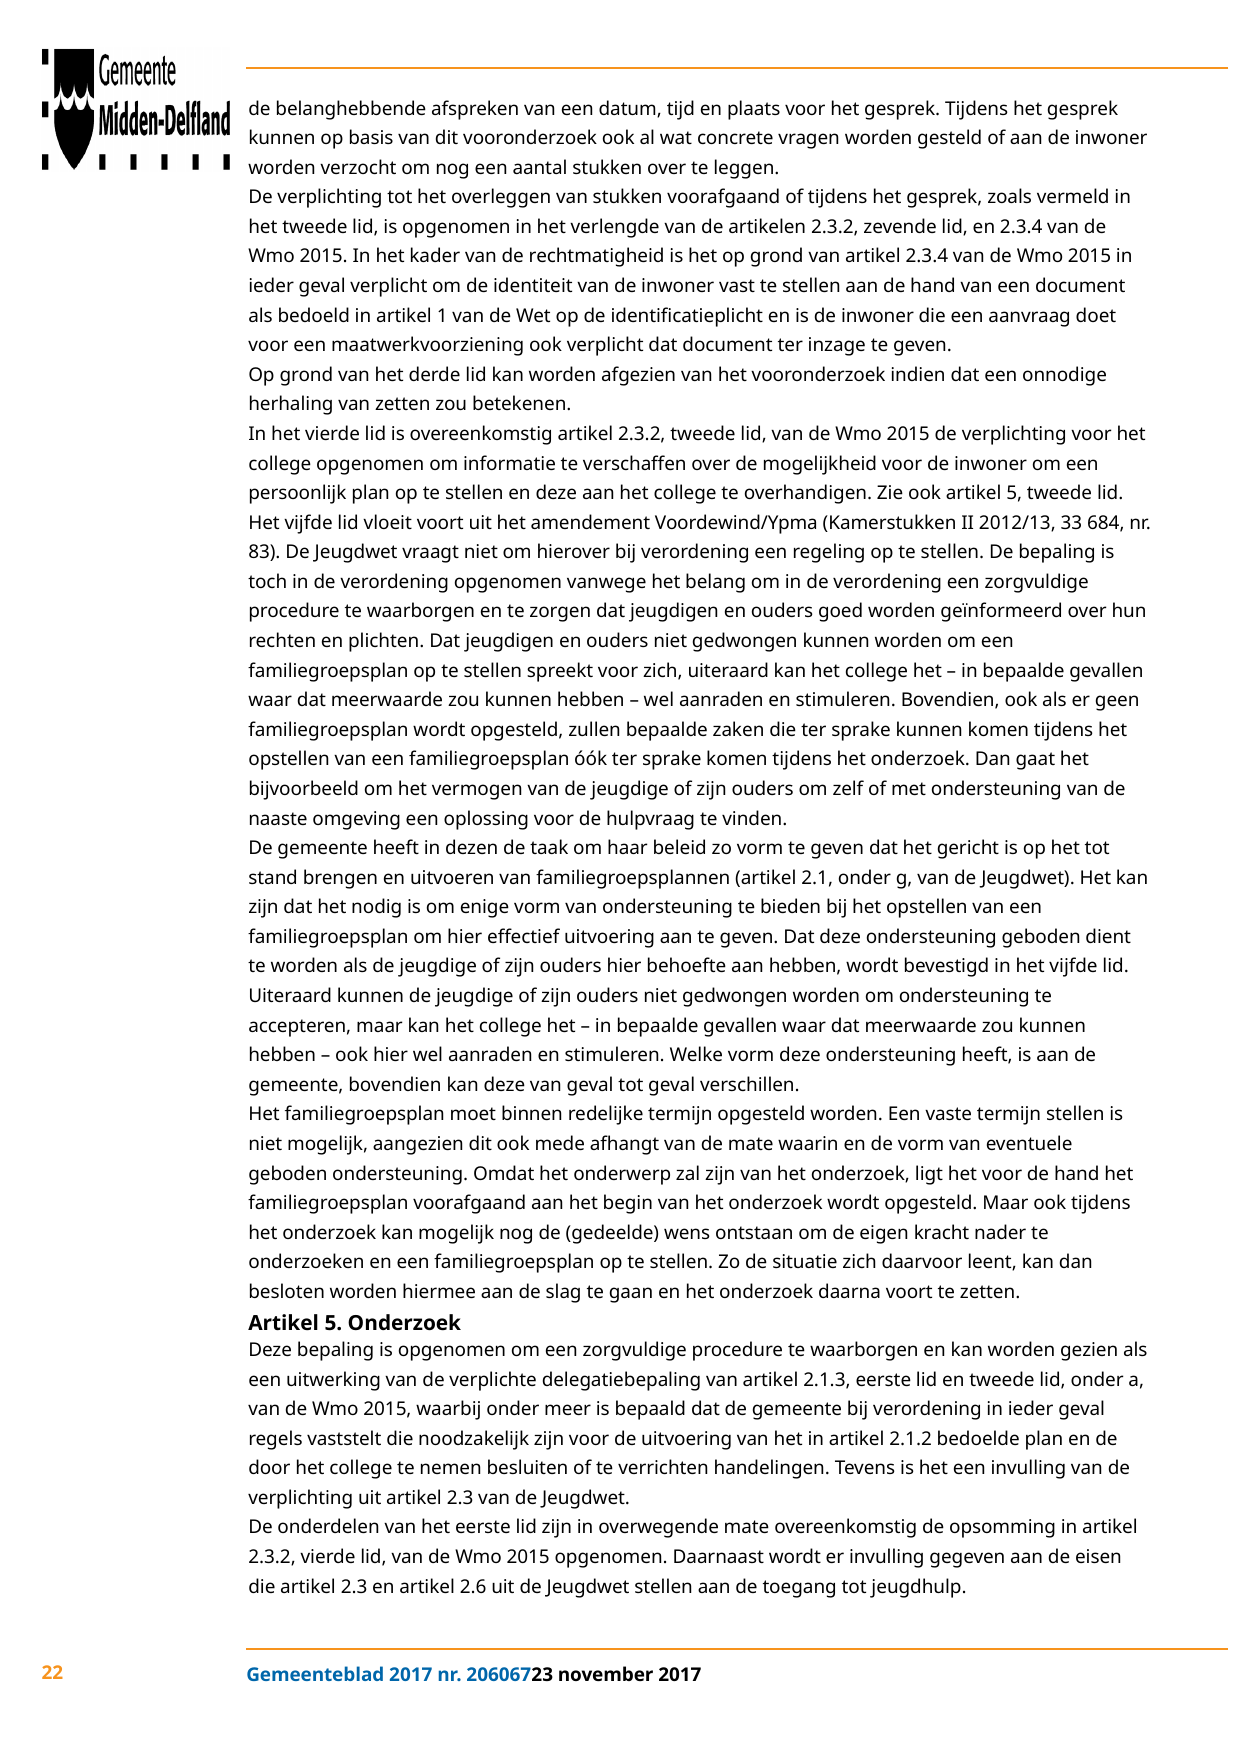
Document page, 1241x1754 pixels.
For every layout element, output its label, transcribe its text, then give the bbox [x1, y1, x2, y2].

text De onderdelen van het eerste lid zijn in overwegende mate overeenkomstig de opsomming in artikel 2.3.2, vierde lid, van de Wmo 2015 opgenomen. Daarnaast wordt er invulling gegeven aan de eisen die artikel 2.3 en artikel 2.6 uit de Jeugdwet stellen aan de toegang tot jeugdhulp. [248, 1514, 1152, 1598]
text In het vierde lid is overeenkomstig artikel 2.3.2, tweede lid, van de Wmo 2015 de verplichting voor het college opgenomen om informatie te verschaffen over de mogelijkheid voor de inwoner om een persoonlijk plan op te stellen en deze aan het college te overhandigen. Zie ook artikel 5, tweede lid. [248, 420, 1152, 505]
text Het familiegroepsplan moet binnen redelijke termijn opgesteld worden. Een vaste termijn stellen is niet mogelijk, aangezien dit ook mede afhangt van de mate waarin en de vorm van eventuele geboden ondersteuning. Omdat het onderwerp zal zijn van het onderzoek, ligt het voor de hand het familiegroepsplan voorafgaand aan het begin van het onderzoek wordt opgesteld. Maar ook tijdens het onderzoek kan mogelijk nog de (gedeelde) wens ontstaan om de eigen kracht nader te onderzoeken en een familiegroepsplan op te stellen. Zo de situatie zich daarvoor leent, kan dan besloten worden hiermee aan de slag te gaan en het onderzoek daarna voort te zetten. [248, 1101, 1152, 1304]
text Deze bepaling is opgenomen om een zorgvuldige procedure te waarborgen en kan worden gezien als een uitwerking van de verplichte delegatiebepaling van artikel 2.1.3, eerste lid en tweede lid, onder a, van de Wmo 2015, waarbij onder meer is bepaald dat de gemeente bij verordening in ieder geval regels vaststelt die noodzakelijk zijn voor de uitvoering van het in artikel 2.1.2 bedoelde plan en de door het college te nemen besluiten of te verrichten handelingen. Tevens is het een invulling van de verplichting uit artikel 2.3 van de Jeugdwet. [248, 1336, 1152, 1510]
text De gemeente heeft in dezen de taak om haar beleid zo vorm te geven dat het gericht is op het tot stand brengen en uitvoeren van familiegroepsplannen (artikel 2.1, onder g, van de Jeugdwet). Het kan zijn dat het nodig is om enige vorm van ondersteuning te bieden bij het opstellen van een familiegroepsplan om hier effectief uitvoering aan te geven. Dat deze ondersteuning geboden dient te worden als de jeugdige of zijn ouders hier behoefte aan hebben, wordt bevestigd in het vijfde lid. Uiteraard kunnen de jeugdige of zijn ouders niet gedwongen worden om ondersteuning te accepteren, maar kan het college het – in bepaalde gevallen waar dat meerwaarde zou kunnen hebben – ook hier wel aanraden en stimuleren. Welke vorm deze ondersteuning heeft, is aan de gemeente, bovendien kan deze van geval tot geval verschillen. [248, 834, 1152, 1097]
text Het vijfde lid vloeit voort uit het amendement Voordewind/Ypma (Kamerstukken II 2012/13, 33 684, nr. 83). De Jeugdwet vraagt niet om hierover bij verordening een regeling op te stellen. De bepaling is toch in de verordening opgenomen vanwege het belang om in de verordening een zorgvuldige procedure te waarborgen en te zorgen dat jeugdigen en ouders goed worden geïnformeerd over hun rechten en plichten. Dat jeugdigen en ouders niet gedwongen kunnen worden om een familiegroepsplan op te stellen spreekt voor zich, uiteraard kan het college het – in bepaalde gevallen waar dat meerwaarde zou kunnen hebben – wel aanraden en stimuleren. Bovendien, ook als er geen familiegroepsplan wordt opgesteld, zullen bepaalde zaken die ter sprake kunnen komen tijdens het opstellen van een familiegroepsplan óók ter sprake komen tijdens het onderzoek. Dan gaat het bijvoorbeeld om het vermogen van de jeugdige of zijn ouders om zelf of met ondersteuning van de naaste omgeving een oplossing voor de hulpvraag te vinden. [248, 509, 1152, 831]
text de belanghebbende afspreken van een datum, tijd en plaats voor het gesprek. Tijdens het gesprek kunnen op basis van dit vooronderzoek ook al wat concrete vragen worden gesteld of aan de inwoner worden verzocht om nog een aantal stukken over te leggen. [248, 95, 1152, 180]
picture [41, 47, 231, 172]
text Op grond van het derde lid kan worden afgezien van het vooronderzoek indien dat een onnodige herhaling van zetten zou betekenen. [248, 361, 1152, 416]
text De verplichting tot het overleggen van stukken voorafgaand of tijdens het gesprek, zoals vermeld in het tweede lid, is opgenomen in het verlengde van de artikelen 2.3.2, zevende lid, en 2.3.4 van de Wmo 2015. In het kader van de rechtmatigheid is het op grond van artikel 2.3.4 van de Wmo 2015 in ieder geval verplicht om de identiteit van de inwoner vast te stellen aan de hand van een document als bedoeld in artikel 1 van de Wet op de identificatieplicht en is de inwoner die een aanvraag doet voor een maatwerkvoorziening ook verplicht dat document ter inzage te geven. [248, 183, 1152, 357]
text Artikel 5. Onderzoek [248, 1308, 1152, 1336]
